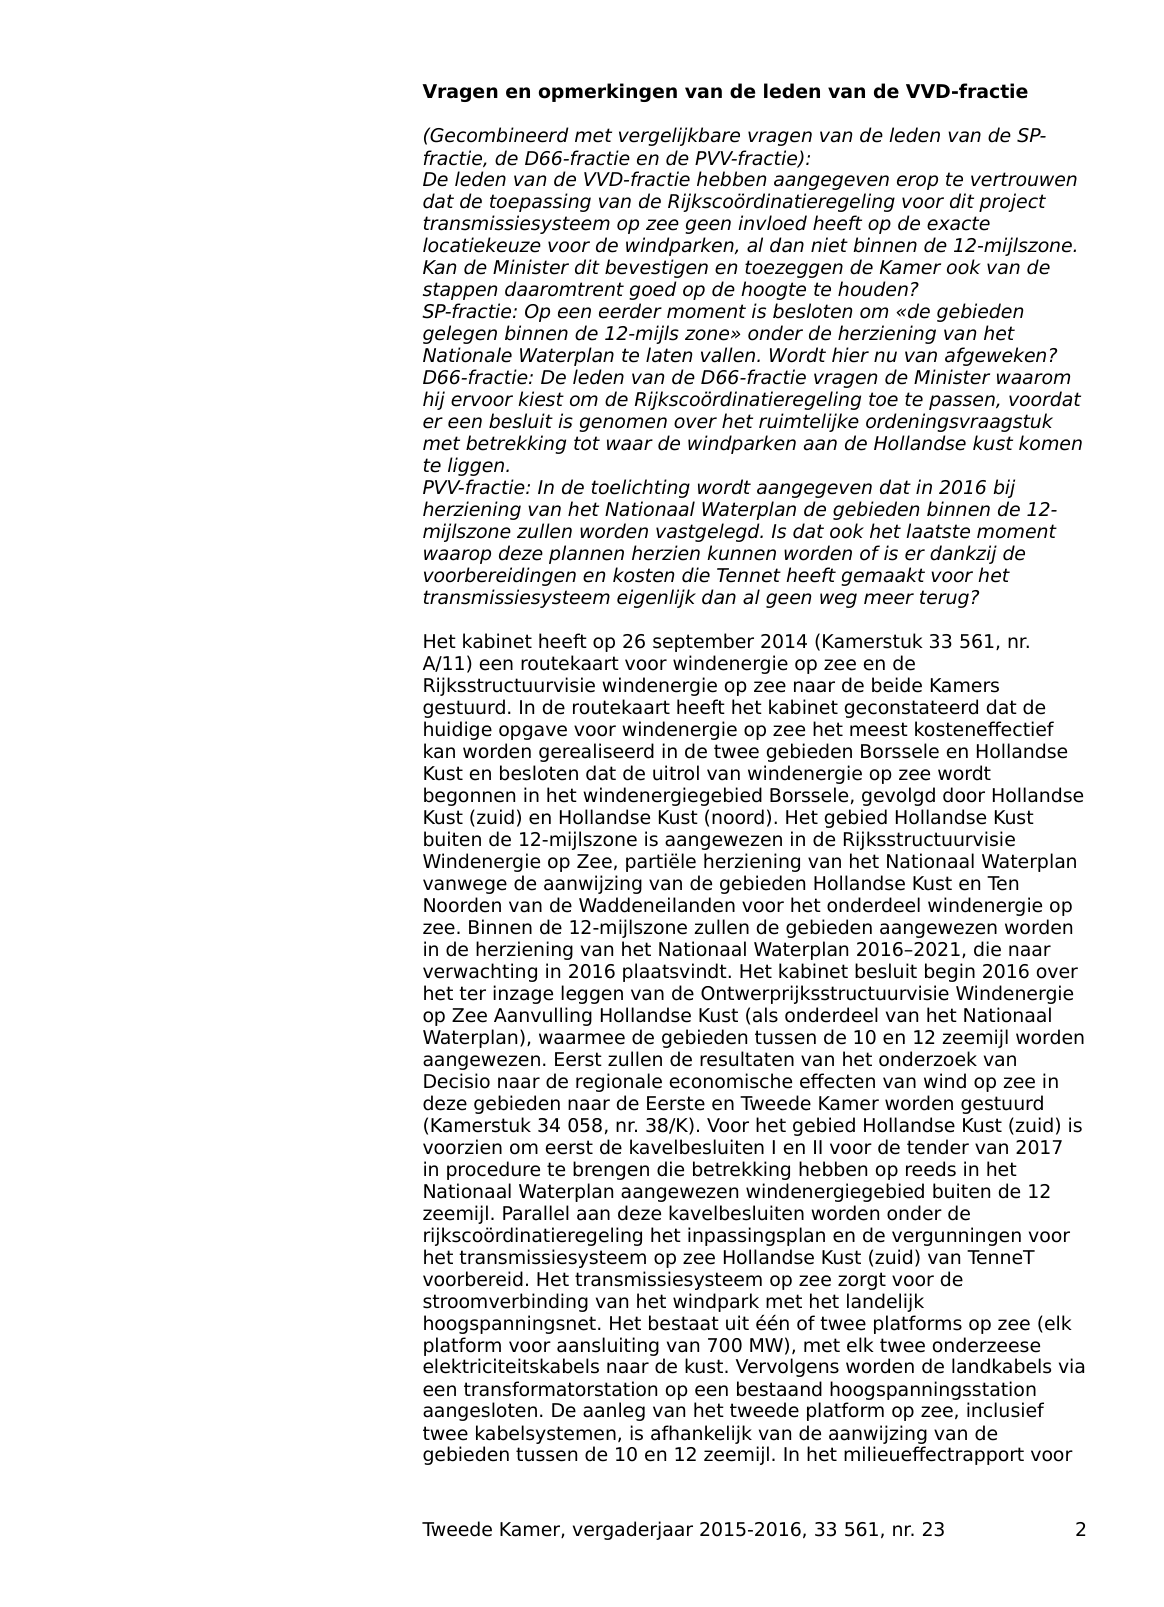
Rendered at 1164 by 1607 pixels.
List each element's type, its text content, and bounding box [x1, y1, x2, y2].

text D66-fractie: De leden van de D66-fractie vragen de Minister waarom hij ervoor kiest om de Rijkscoördinatieregeling toe te passen, voordat er een besluit is genomen over het ruimtelijke ordeningsvraagstuk met betrekking tot waar de windparken aan de Hollandse kust komen te liggen. [422, 367, 1087, 477]
text SP-fractie: Op een eerder moment is besloten om «de gebieden gelegen binnen de 12-mijls zone» onder de herziening van het Nationale Waterplan te laten vallen. Wordt hier nu van afgeweken? [422, 301, 1087, 367]
text De leden van de VVD-fractie hebben aangegeven erop te vertrouwen dat de toepassing van de Rijkscoördinatieregeling voor dit project transmissiesysteem op zee geen invloed heeft op de exacte locatiekeuze voor de windparken, al dan niet binnen de 12-mijlszone. Kan de Minister dit bevestigen en toezeggen de Kamer ook van de stappen daaromtrent goed op de hoogte te houden? [422, 169, 1087, 301]
subtitle Vragen en opmerkingen van de leden van de VVD-fractie [422, 81, 1087, 103]
text Het kabinet heeft op 26 september 2014 (Kamerstuk 33 561, nr. A/11) een routekaart voor windenergie op zee en de Rijksstructuurvisie windenergie op zee naar de beide Kamers gestuurd. In de routekaart heeft het kabinet geconstateerd dat de huidige opgave voor windenergie op zee het meest kosteneffectief kan worden gerealiseerd in de twee gebieden Borssele en Hollandse Kust en besloten dat de uitrol van windenergie op zee wordt begonnen in het windenergiegebied Borssele, gevolgd door Hollandse Kust (zuid) en Hollandse Kust (noord). Het gebied Hollandse Kust buiten de 12-mijlszone is aangewezen in de Rijksstructuurvisie Windenergie op Zee, partiële herziening van het Nationaal Waterplan vanwege de aanwijzing van de gebieden Hollandse Kust en Ten Noorden van de Waddeneilanden voor het onderdeel windenergie op zee. Binnen de 12-mijlszone zullen de gebieden aangewezen worden in de herziening van het Nationaal Waterplan 2016–2021, die naar verwachting in 2016 plaatsvindt. Het kabinet besluit begin 2016 over het ter inzage leggen van de Ontwerprijksstructuurvisie Windenergie op Zee Aanvulling Hollandse Kust (als onderdeel van het Nationaal Waterplan), waarmee de gebieden tussen de 10 en 12 zeemijl worden aangewezen. Eerst zullen de resultaten van het onderzoek van Decisio naar de regionale economische effecten van wind op zee in deze gebieden naar de Eerste en Tweede Kamer worden gestuurd (Kamerstuk 34 058, nr. 38/K). Voor het gebied Hollandse Kust (zuid) is voorzien om eerst de kavelbesluiten I en II voor de tender van 2017 in procedure te brengen die betrekking hebben op reeds in het Nationaal Waterplan aangewezen windenergiegebied buiten de 12 zeemijl. Parallel aan deze kavelbesluiten worden onder de rijkscoördinatieregeling het inpassingsplan en de vergunningen voor het transmissiesysteem op zee Hollandse Kust (zuid) van TenneT voorbereid. Het transmissiesysteem op zee zorgt voor de stroomverbinding van het windpark met het landelijk hoogspanningsnet. Het bestaat uit één of twee platforms op zee (elk platform voor aansluiting van 700 MW), met elk twee onderzeese elektriciteitskabels naar de kust. Vervolgens worden de landkabels via een transformatorstation op een bestaand hoogspanningsstation aangesloten. De aanleg van het tweede platform op zee, inclusief twee kabelsystemen, is afhankelijk van de aanwijzing van de gebieden tussen de 10 en 12 zeemijl. In het milieueffectrapport voor [422, 631, 1087, 1466]
text (Gecombineerd met vergelijkbare vragen van de leden van de SP-fractie, de D66-fractie en de PVV-fractie): [422, 125, 1087, 169]
text PVV-fractie: In de toelichting wordt aangegeven dat in 2016 bij herziening van het Nationaal Waterplan de gebieden binnen de 12-mijlszone zullen worden vastgelegd. Is dat ook het laatste moment waarop deze plannen herzien kunnen worden of is er dankzij de voorbereidingen en kosten die Tennet heeft gemaakt voor het transmissiesysteem eigenlijk dan al geen weg meer terug? [422, 477, 1087, 609]
